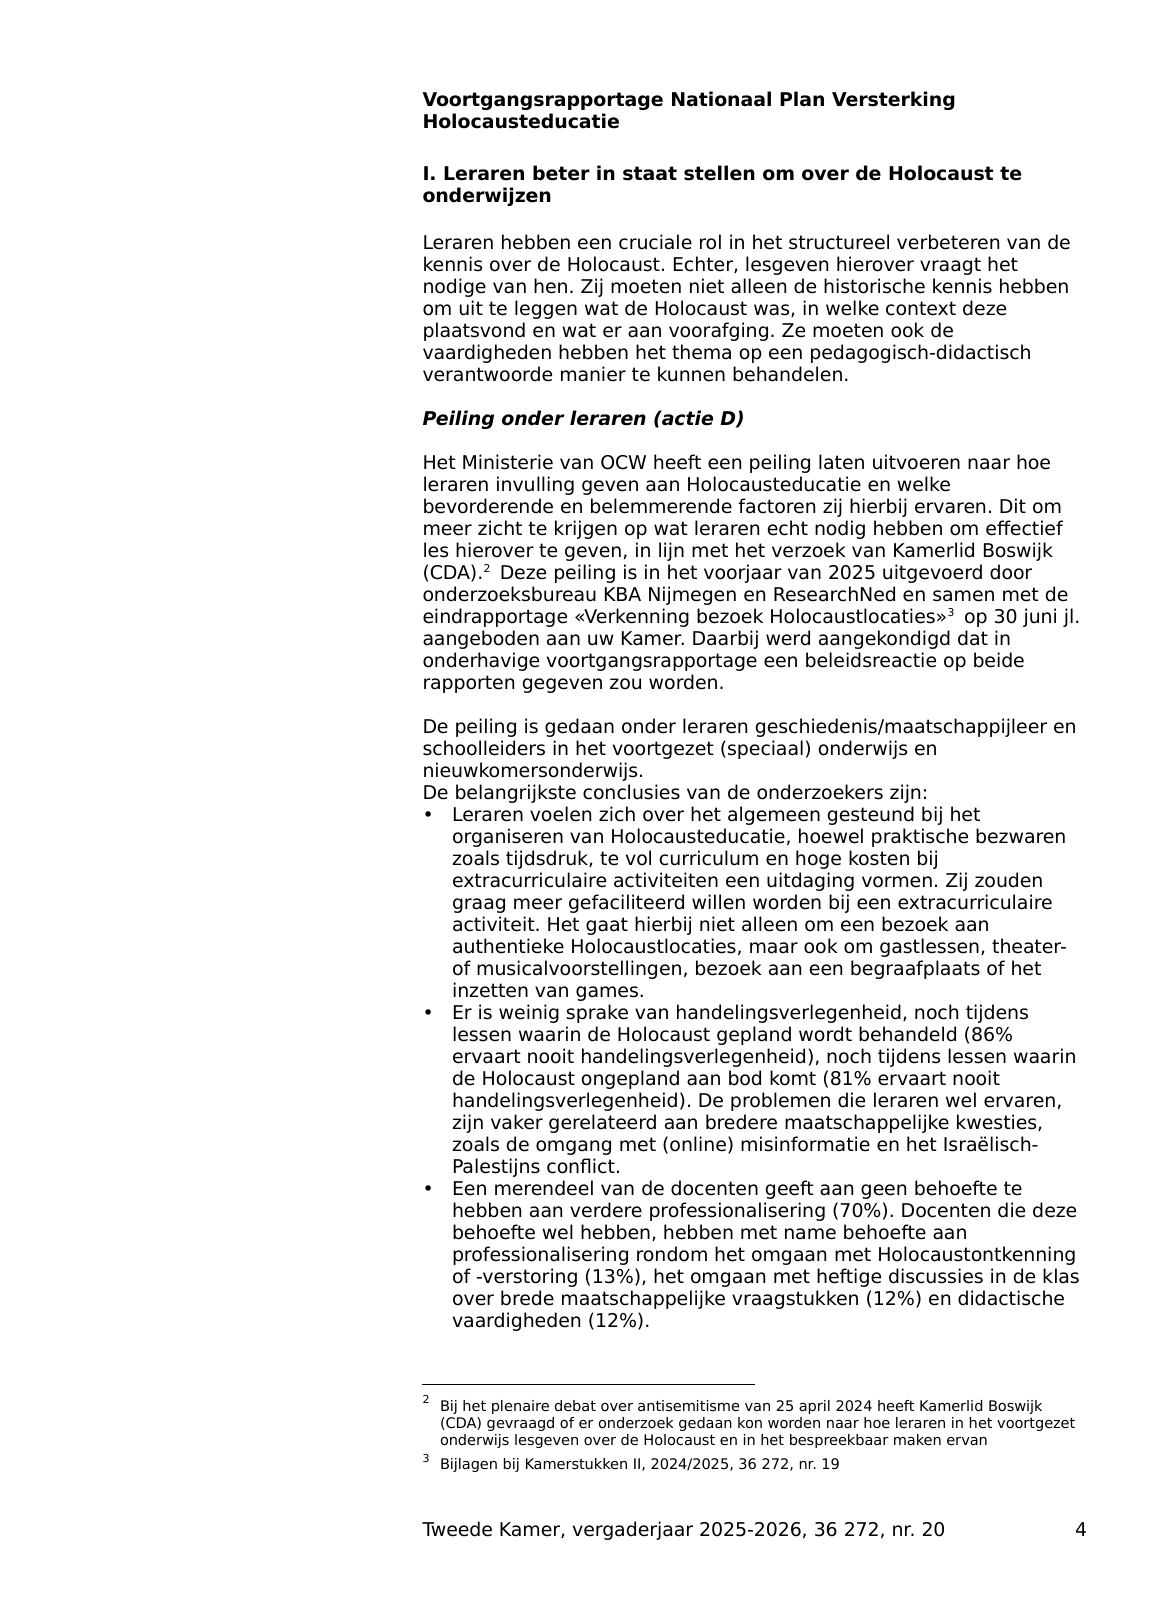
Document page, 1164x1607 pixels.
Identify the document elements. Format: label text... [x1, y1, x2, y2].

text Bijlagen bij Kamerstukken II, 2024/2025, 36 272, nr. 19 [422, 1452, 1087, 1474]
text • Leraren voelen zich over het algemeen gesteund bij het organiseren van Holocausteducatie, hoewel praktische bezwaren zoals tijdsdruk, te vol curriculum en hoge kosten bij extracurriculaire activiteiten een uitdaging vormen. Zij zouden graag meer gefaciliteerd willen worden bij een extracurriculaire activiteit. Het gaat hierbij niet alleen om een bezoek aan authentieke Holocaustlocaties, maar ook om gastlessen, theater- of musicalvoorstellingen, bezoek aan een begraafplaats of het inzetten van games. [422, 804, 1087, 1002]
text Leraren hebben een cruciale rol in het structureel verbeteren van de kennis over de Holocaust. Echter, lesgeven hierover vraagt het nodige van hen. Zij moeten niet alleen de historische kennis hebben om uit te leggen wat de Holocaust was, in welke context deze plaatsvond en wat er aan voorafging. Ze moeten ook de vaardigheden hebben het thema op een pedagogisch-didactisch verantwoorde manier te kunnen behandelen. [422, 232, 1087, 386]
text • Er is weinig sprake van handelingsverlegenheid, noch tijdens lessen waarin de Holocaust gepland wordt behandeld (86% ervaart nooit handelingsverlegenheid), noch tijdens lessen waarin de Holocaust ongepland aan bod komt (81% ervaart nooit handelingsverlegenheid). De problemen die leraren wel ervaren, zijn vaker gerelateerd aan bredere maatschappelijke kwesties, zoals de omgang met (online) misinformatie en het Israëlisch-Palestijns conflict. [422, 1002, 1087, 1178]
subtitle Peiling onder leraren (actie D) [422, 408, 1087, 430]
subtitle I. Leraren beter in staat stellen om over de Holocaust te onderwijzen [422, 163, 1087, 207]
text De belangrijkste conclusies van de onderzoekers zijn: [422, 782, 1087, 804]
text Het Ministerie van OCW heeft een peiling laten uitvoeren naar hoe leraren invulling geven aan Holocausteducatie en welke bevorderende en belemmerende factoren zij hierbij ervaren. Dit om meer zicht te krijgen op wat leraren echt nodig hebben om effectief les hierover te geven, in lijn met het verzoek van Kamerlid Boswijk (CDA). Deze peiling is in het voorjaar van 2025 uitgevoerd door onderzoeksbureau KBA Nijmegen en ResearchNed en samen met de eindrapportage «Verkenning bezoek Holocaustlocaties» op 30 juni jl. aangeboden aan uw Kamer. Daarbij werd aangekondigd dat in onderhavige voortgangsrapportage een beleidsreactie op beide rapporten gegeven zou worden. [422, 452, 1087, 694]
text Bij het plenaire debat over antisemitisme van 25 april 2024 heeft Kamerlid Boswijk (CDA) gevraagd of er onderzoek gedaan kon worden naar hoe leraren in het voortgezet onderwijs lesgeven over de Holocaust en in het bespreekbaar maken ervan [422, 1393, 1087, 1449]
subtitle Voortgangsrapportage Nationaal Plan Versterking Holocausteducatie [422, 89, 1087, 133]
text • Een merendeel van de docenten geeft aan geen behoefte te hebben aan verdere professionalisering (70%). Docenten die deze behoefte wel hebben, hebben met name behoefte aan professionalisering rondom het omgaan met Holocaustontkenning of -verstoring (13%), het omgaan met heftige discussies in de klas over brede maatschappelijke vraagstukken (12%) en didactische vaardigheden (12%). [422, 1178, 1087, 1332]
text De peiling is gedaan onder leraren geschiedenis/maatschappijleer en schoolleiders in het voortgezet (speciaal) onderwijs en nieuwkomersonderwijs. [422, 716, 1087, 782]
